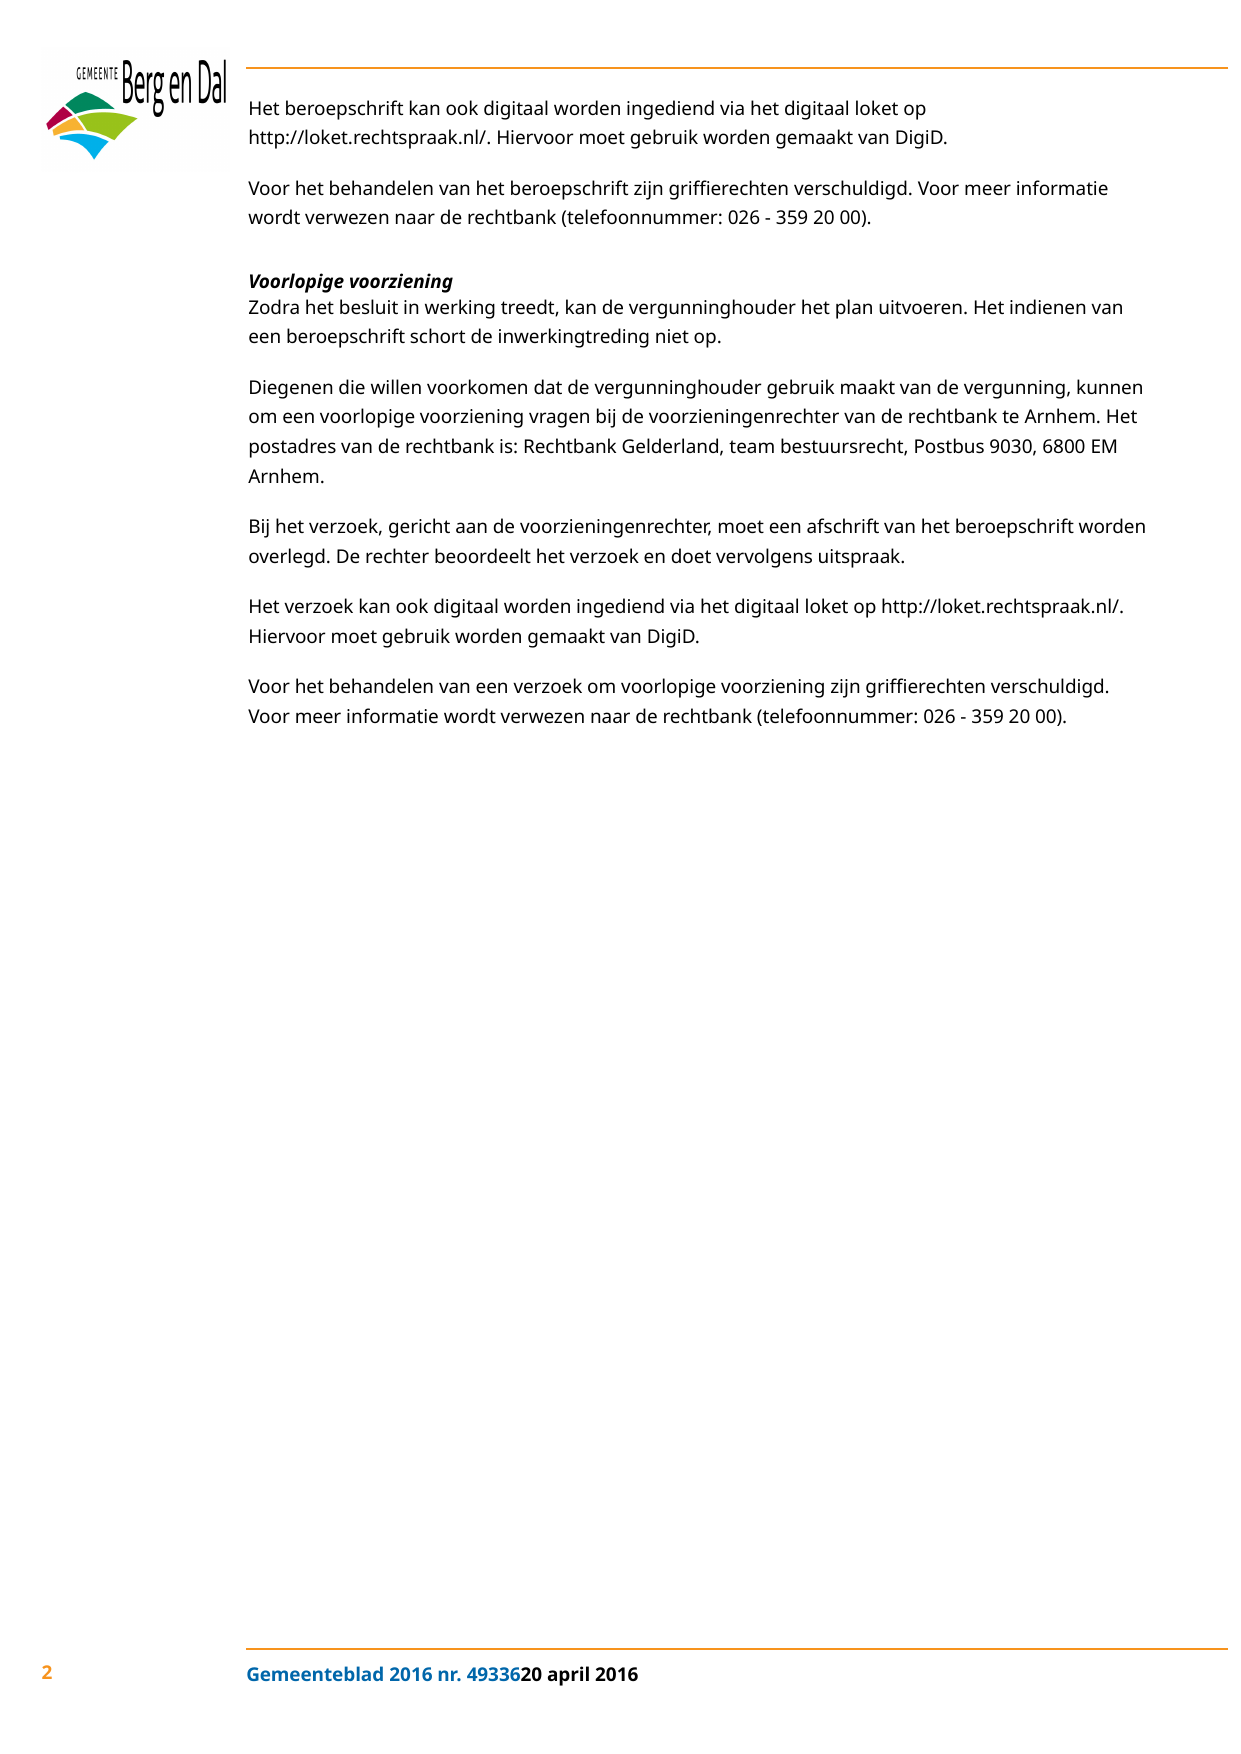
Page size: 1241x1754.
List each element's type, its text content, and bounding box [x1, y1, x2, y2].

picture [41, 47, 231, 172]
text Voor het behandelen van een verzoek om voorlopige voorziening zijn griffierechten verschuldigd. Voor meer informatie wordt verwezen naar de rechtbank (telefoonnummer: 026 - 359 20 00). [248, 673, 1152, 728]
text Voorlopige voorziening [248, 268, 1152, 294]
text Het verzoek kan ook digitaal worden ingediend via het digitaal loket op http://loket.rechtspraak.nl/. Hiervoor moet gebruik worden gemaakt van DigiD. [248, 593, 1152, 648]
text Bij het verzoek, gericht aan de voorzieningenrechter, moet een afschrift van het beroepschrift worden overlegd. De rechter beoordeelt het verzoek en doet vervolgens uitspraak. [248, 513, 1152, 568]
text Voor het behandelen van het beroepschrift zijn griffierechten verschuldigd. Voor meer informatie wordt verwezen naar de rechtbank (telefoonnummer: 026 - 359 20 00). [248, 175, 1152, 230]
text Zodra het besluit in werking treedt, kan de vergunninghouder het plan uitvoeren. Het indienen van een beroepschrift schort de inwerkingtreding niet op. [248, 294, 1152, 349]
text Het beroepschrift kan ook digitaal worden ingediend via het digitaal loket op http://loket.rechtspraak.nl/. Hiervoor moet gebruik worden gemaakt van DigiD. [248, 95, 1152, 150]
text Diegenen die willen voorkomen dat de vergunninghouder gebruik maakt van de vergunning, kunnen om een voorlopige voorziening vragen bij de voorzieningenrechter van de rechtbank te Arnhem. Het postadres van de rechtbank is: Rechtbank Gelderland, team bestuursrecht, Postbus 9030, 6800 EM Arnhem. [248, 374, 1152, 488]
